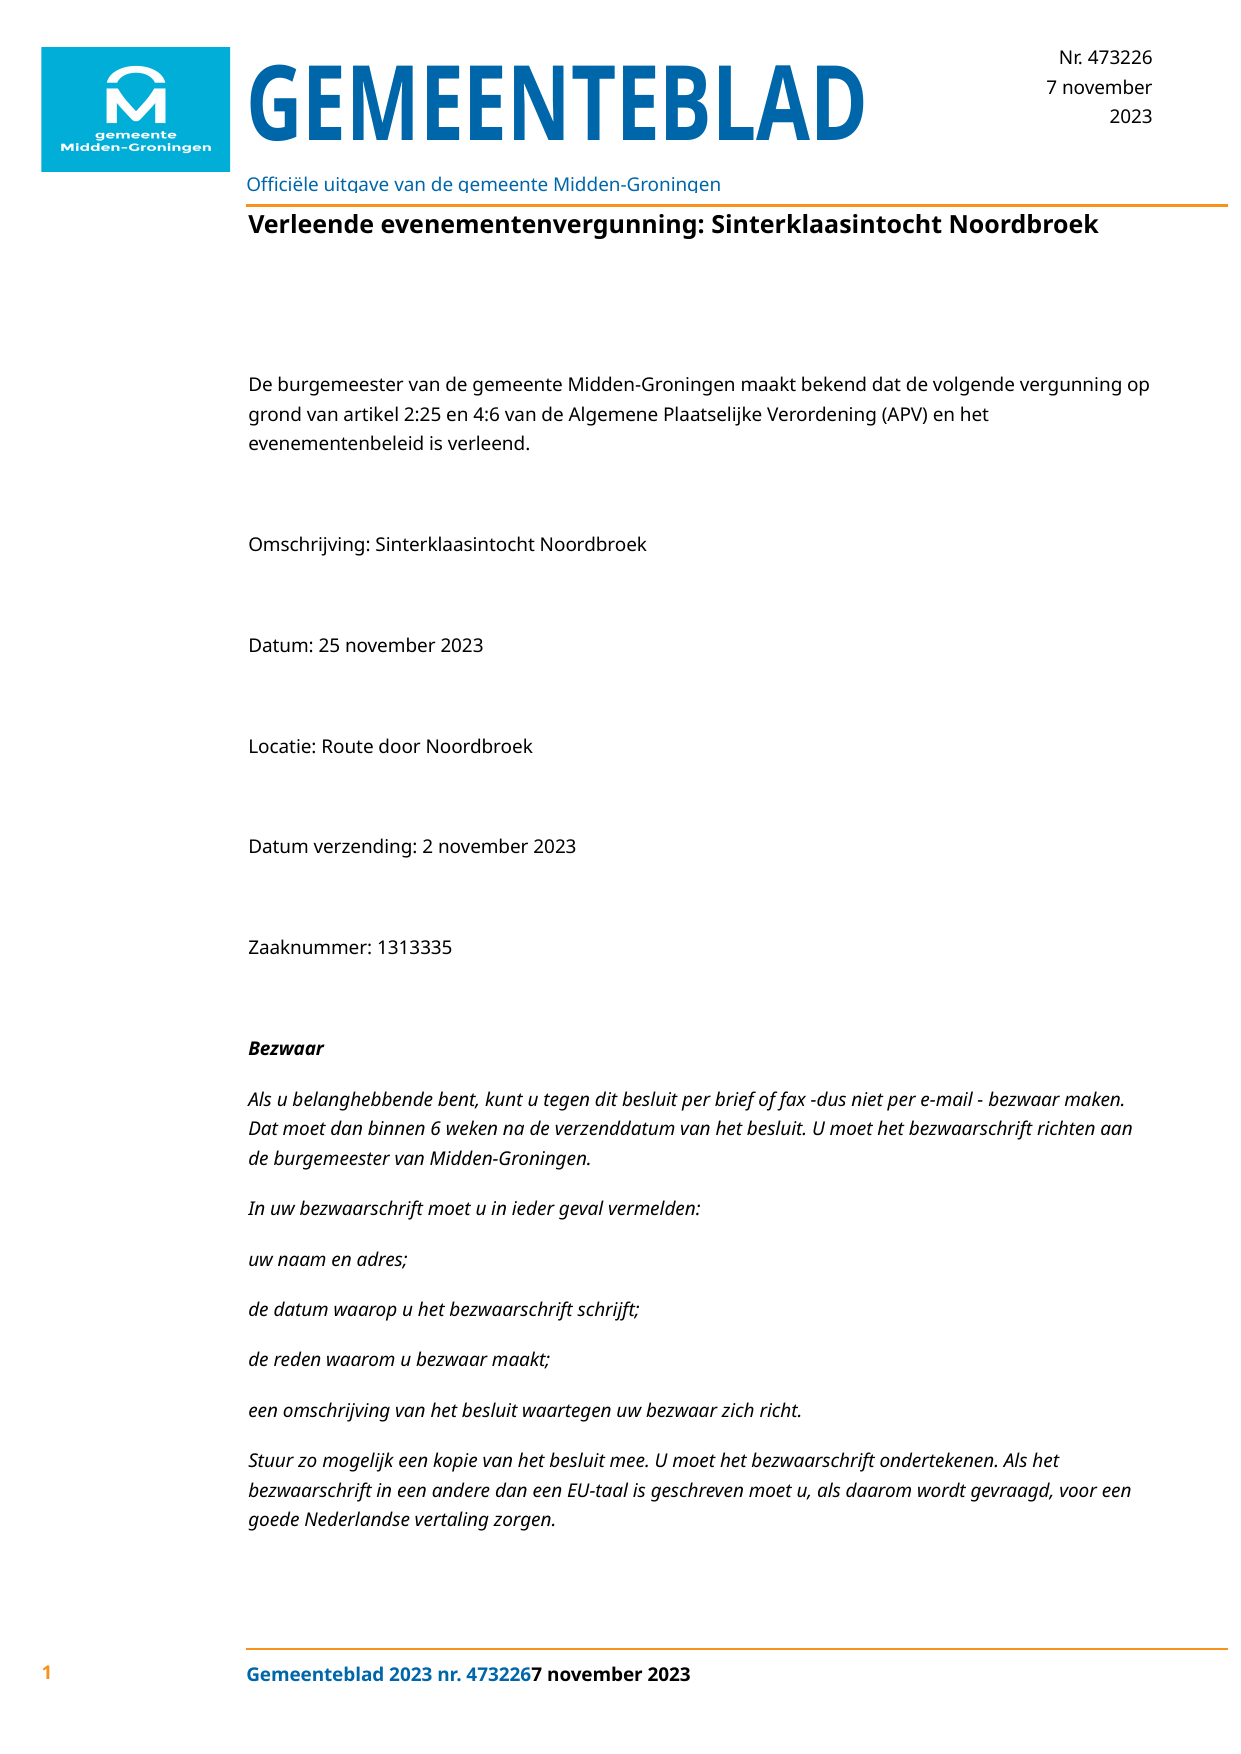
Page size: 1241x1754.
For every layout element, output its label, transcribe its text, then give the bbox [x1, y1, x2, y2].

picture [108, 66, 164, 82]
text de datum waarop u het bezwaarschrift schrijft; [248, 1296, 1152, 1322]
picture [184, 146, 190, 153]
text In uw bezwaarschrift moet u in ieder geval vermelden: [248, 1195, 1152, 1221]
text een omschrijving van het besluit waartegen uw bezwaar zich richt. [248, 1397, 1152, 1423]
picture [107, 89, 165, 122]
text Omschrijving: Sinterklaasintocht Noordbroek [248, 531, 1152, 557]
text Locatie: Route door Noordbroek [248, 733, 1152, 758]
text De burgemeester van de gemeente Midden-Groningen maakt bekend dat de volgende vergunning op grond van artikel 2:25 en 4:6 van de Algemene Plaatselijke Verordening (APV) en het evenementenbeleid is verleend. [248, 371, 1152, 456]
text Verleende evenementenvergunning: Sinterklaasintocht Noordbroek [248, 207, 1152, 241]
text Stuur zo mogelijk een kopie van het besluit mee. U moet het bezwaarschrift ondertekenen. Als het bezwaarschrift in een andere dan een EU-taal is geschreven moet u, als daarom wordt gevraagd, voor een goede Nederlandse vertaling zorgen. [248, 1447, 1152, 1532]
text Datum verzending: 2 november 2023 [248, 834, 1152, 859]
text uw naam en adres; [248, 1246, 1152, 1271]
text Zaaknummer: 1313335 [248, 934, 1152, 960]
text Datum: 25 november 2023 [248, 632, 1152, 658]
text Bezwaar [248, 1035, 1152, 1061]
text de reden waarom u bezwaar maakt; [248, 1347, 1152, 1372]
text Als u belanghebbende bent, kunt u tegen dit besluit per brief of fax -dus niet per e-mail - bezwaar maken. Dat moet dan binnen 6 weken na de verzenddatum van het besluit. U moet het bezwaarschrift richten aan de burgemeester van Midden-Groningen. [248, 1086, 1152, 1171]
